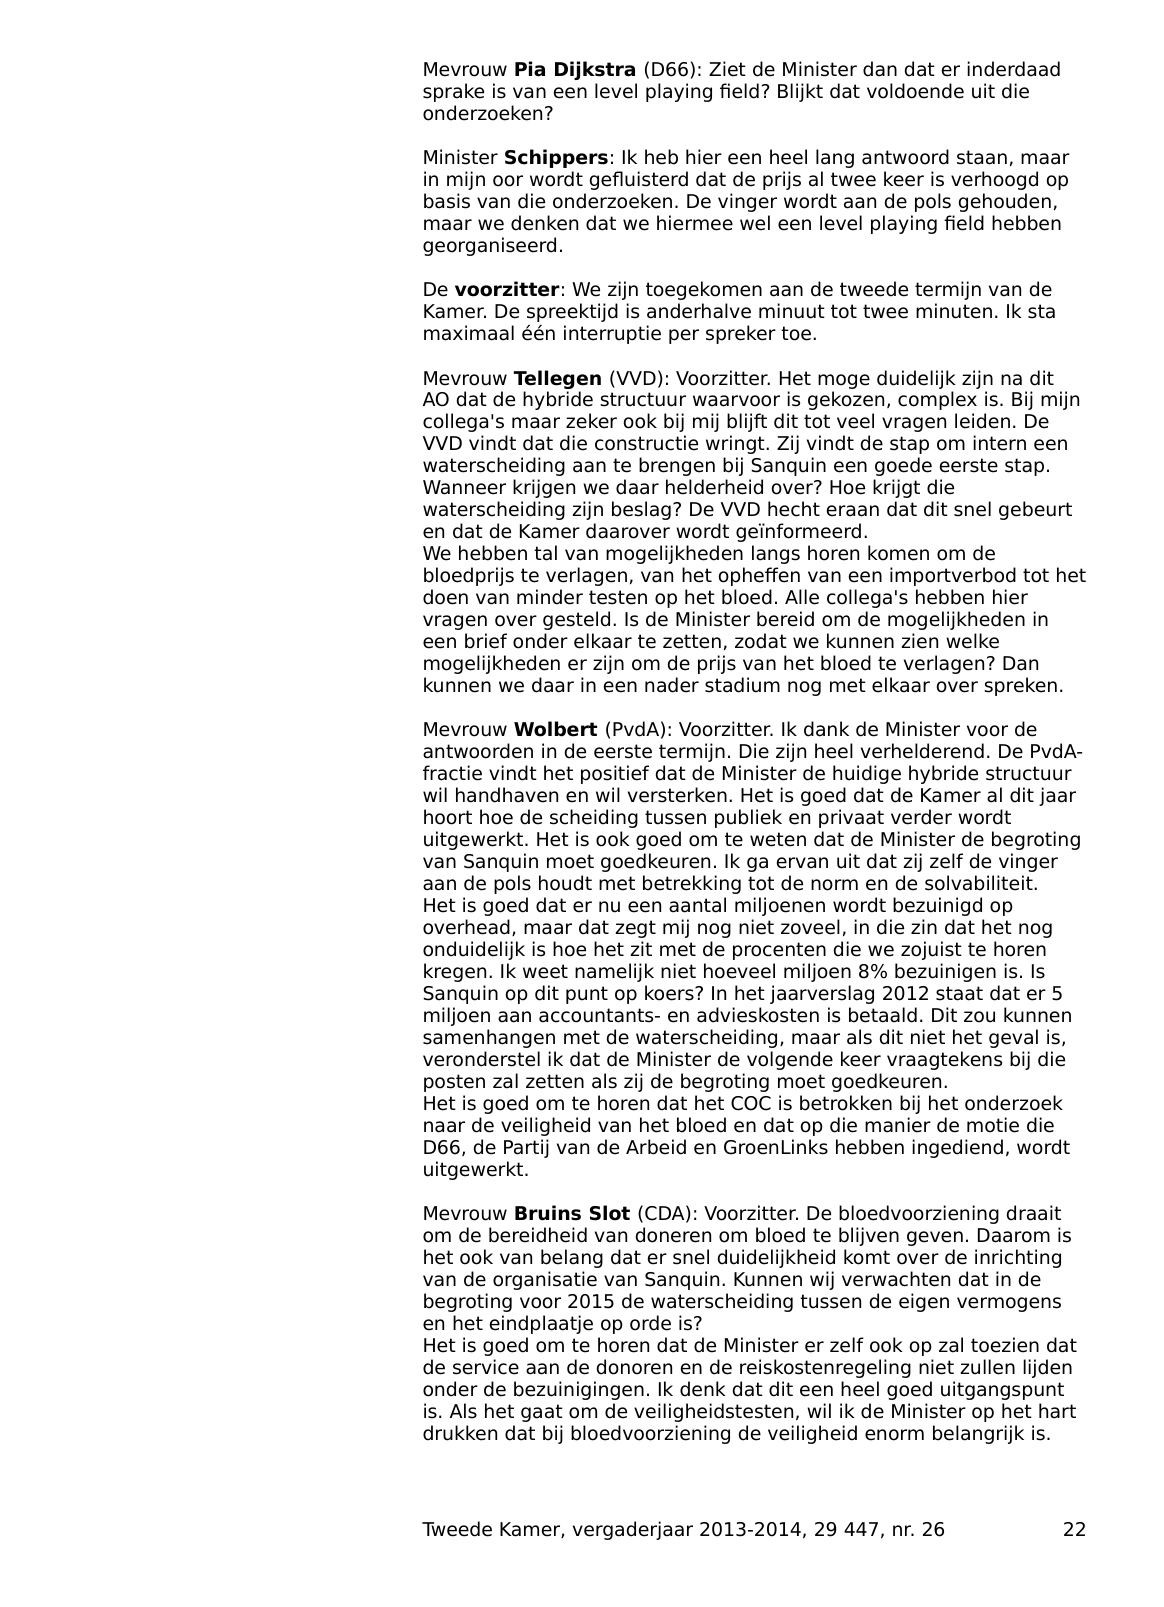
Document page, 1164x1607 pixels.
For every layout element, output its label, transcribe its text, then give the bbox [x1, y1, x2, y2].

text We hebben tal van mogelijkheden langs horen komen om de bloedprijs te verlagen, van het opheffen van een importverbod tot het doen van minder testen op het bloed. Alle collega's hebben hier vragen over gesteld. Is de Minister bereid om de mogelijkheden in een brief onder elkaar te zetten, zodat we kunnen zien welke mogelijkheden er zijn om de prijs van het bloed te verlagen? Dan kunnen we daar in een nader stadium nog met elkaar over spreken. [422, 543, 1087, 697]
text Het is goed om te horen dat de Minister er zelf ook op zal toezien dat de service aan de donoren en de reiskostenregeling niet zullen lijden onder de bezuinigingen. Ik denk dat dit een heel goed uitgangspunt is. Als het gaat om de veiligheidstesten, wil ik de Minister op het hart drukken dat bij bloedvoorziening de veiligheid enorm belangrijk is. [422, 1335, 1087, 1445]
text Het is goed dat er nu een aantal miljoenen wordt bezuinigd op overhead, maar dat zegt mij nog niet zoveel, in die zin dat het nog onduidelijk is hoe het zit met de procenten die we zojuist te horen kregen. Ik weet namelijk niet hoeveel miljoen 8% bezuinigen is. Is Sanquin op dit punt op koers? In het jaarverslag 2012 staat dat er 5 miljoen aan accountants- en advieskosten is betaald. Dit zou kunnen samenhangen met de waterscheiding, maar als dit niet het geval is, veronderstel ik dat de Minister de volgende keer vraagtekens bij die posten zal zetten als zij de begroting moet goedkeuren. [422, 895, 1087, 1093]
text Mevrouw Bruins Slot (CDA): Voorzitter. De bloedvoorziening draait om de bereidheid van doneren om bloed te blijven geven. Daarom is het ook van belang dat er snel duidelijkheid komt over de inrichting van de organisatie van Sanquin. Kunnen wij verwachten dat in de begroting voor 2015 de waterscheiding tussen de eigen vermogens en het eindplaatje op orde is? [422, 1203, 1087, 1335]
text Mevrouw Tellegen (VVD): Voorzitter. Het moge duidelijk zijn na dit AO dat de hybride structuur waarvoor is gekozen, complex is. Bij mijn collega's maar zeker ook bij mij blijft dit tot veel vragen leiden. De VVD vindt dat die constructie wringt. Zij vindt de stap om intern een waterscheiding aan te brengen bij Sanquin een goede eerste stap. Wanneer krijgen we daar helderheid over? Hoe krijgt die waterscheiding zijn beslag? De VVD hecht eraan dat dit snel gebeurt en dat de Kamer daarover wordt geïnformeerd. [422, 367, 1087, 543]
text Minister Schippers: Ik heb hier een heel lang antwoord staan, maar in mijn oor wordt gefluisterd dat de prijs al twee keer is verhoogd op basis van die onderzoeken. De vinger wordt aan de pols gehouden, maar we denken dat we hiermee wel een level playing field hebben georganiseerd. [422, 147, 1087, 257]
text Het is goed om te horen dat het COC is betrokken bij het onderzoek naar de veiligheid van het bloed en dat op die manier de motie die D66, de Partij van de Arbeid en GroenLinks hebben ingediend, wordt uitgewerkt. [422, 1093, 1087, 1181]
text Mevrouw Pia Dijkstra (D66): Ziet de Minister dan dat er inderdaad sprake is van een level playing field? Blijkt dat voldoende uit die onderzoeken? [422, 59, 1087, 125]
text Mevrouw Wolbert (PvdA): Voorzitter. Ik dank de Minister voor de antwoorden in de eerste termijn. Die zijn heel verhelderend. De PvdA-fractie vindt het positief dat de Minister de huidige hybride structuur wil handhaven en wil versterken. Het is goed dat de Kamer al dit jaar hoort hoe de scheiding tussen publiek en privaat verder wordt uitgewerkt. Het is ook goed om te weten dat de Minister de begroting van Sanquin moet goedkeuren. Ik ga ervan uit dat zij zelf de vinger aan de pols houdt met betrekking tot de norm en de solvabiliteit. [422, 719, 1087, 895]
text De voorzitter: We zijn toegekomen aan de tweede termijn van de Kamer. De spreektijd is anderhalve minuut tot twee minuten. Ik sta maximaal één interruptie per spreker toe. [422, 279, 1087, 345]
